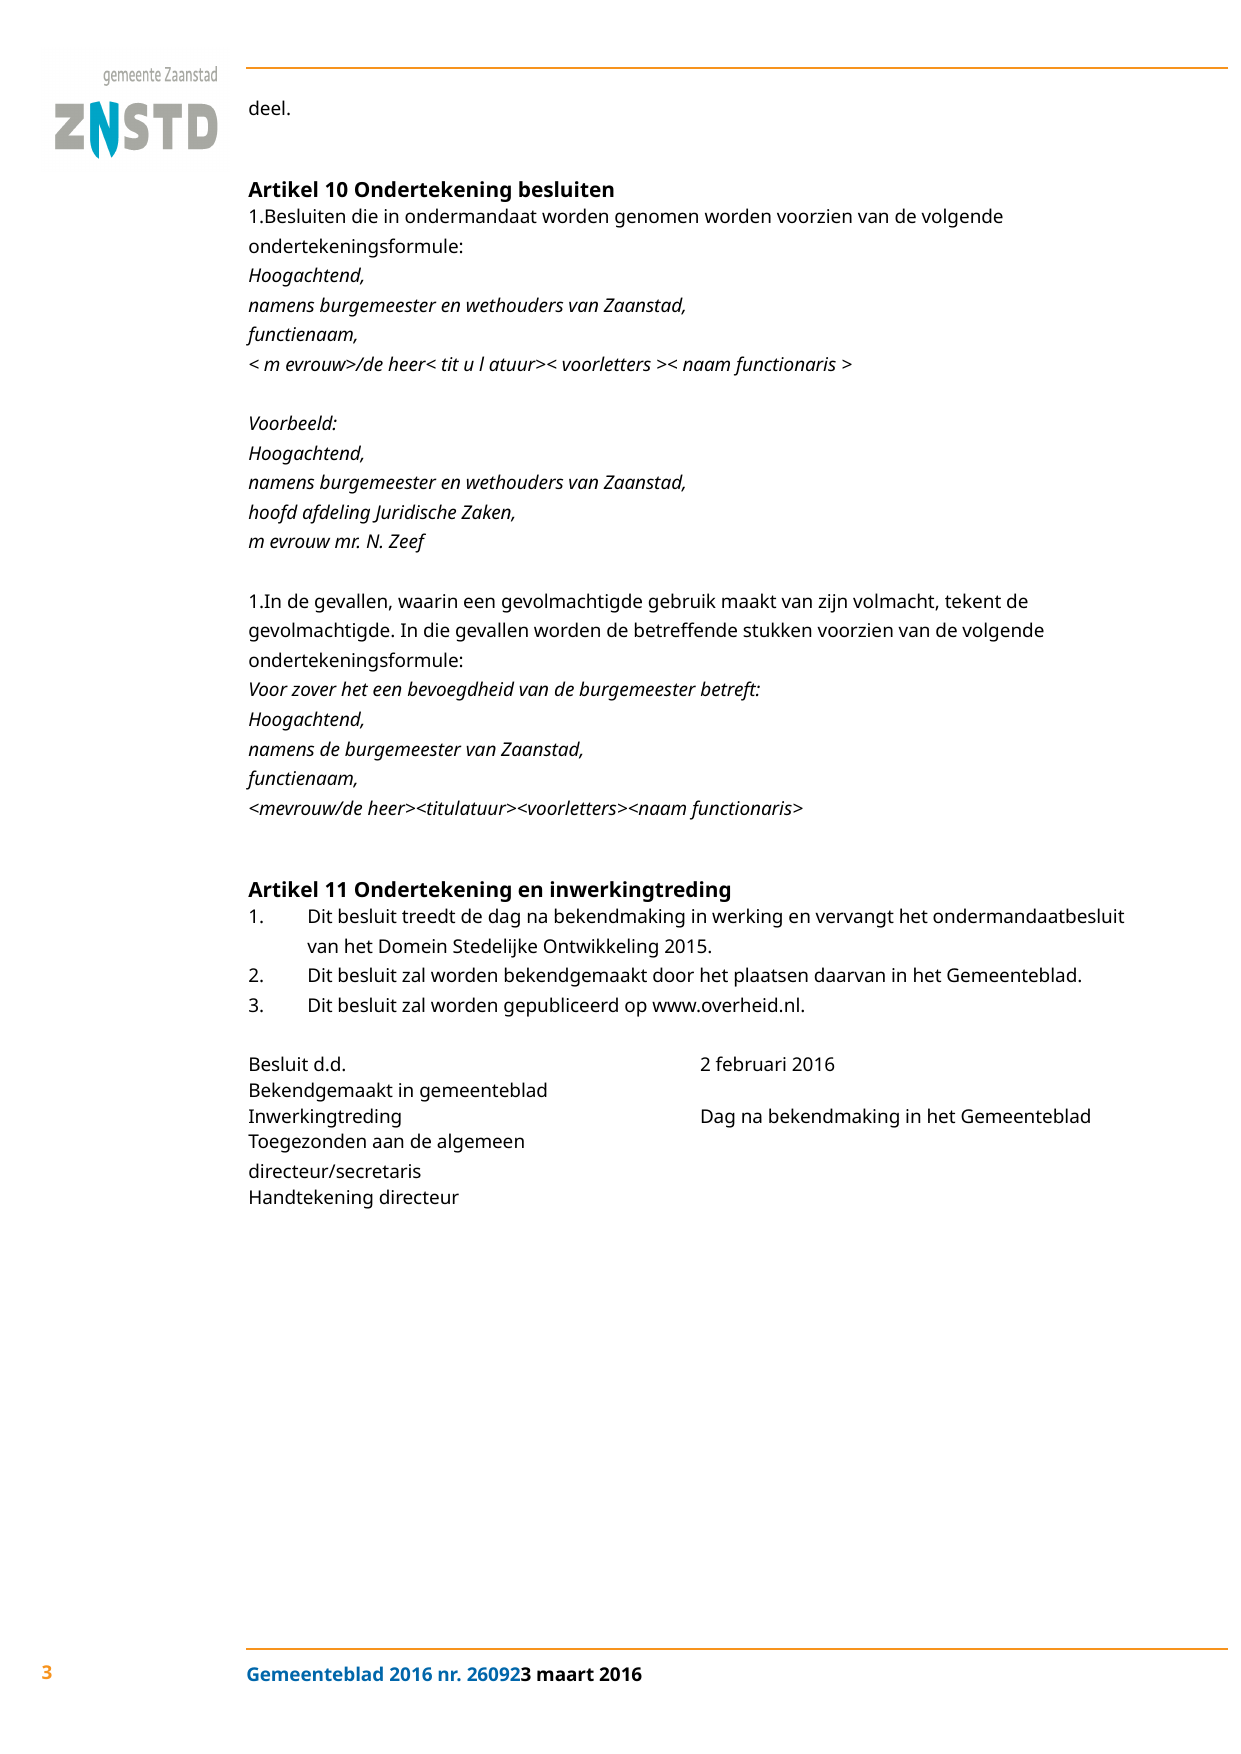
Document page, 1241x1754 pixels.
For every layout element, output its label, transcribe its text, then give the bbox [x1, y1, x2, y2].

text Hoogachtend, [248, 706, 1152, 732]
text Artikel 10 Ondertekening besluiten [248, 175, 1152, 203]
text Hoogachtend, [248, 262, 1152, 288]
text <mevrouw/de heer><titulatuur><voorletters><naam functionaris> [248, 795, 1152, 821]
table_header Besluit d.d. [248, 1051, 700, 1077]
text deel. [248, 95, 1152, 121]
picture [41, 47, 231, 172]
text Artikel 11 Ondertekening en inwerkingtreding [248, 875, 1152, 903]
text hoofd afdeling Juridische Zaken, [248, 499, 1152, 525]
text namens burgemeester en wethouders van Zaanstad, [248, 469, 1152, 495]
text Voor zover het een bevoegdheid van de burgemeester betreft: [248, 677, 1152, 702]
table_cell [700, 1129, 1152, 1184]
table_cell Bekendgemaakt in gemeenteblad [248, 1077, 700, 1103]
list Dit besluit treedt de dag na bekendmaking in werking en vervangt het ondermandaatbesluit van het Domein Stedelijke Ontwikkeling 2015. [248, 903, 1152, 959]
text < m evrouw>/de heer< tit u l atuur>< voorletters >< naam functionaris > [248, 351, 1152, 377]
text namens burgemeester en wethouders van Zaanstad, [248, 292, 1152, 318]
text 1.Besluiten die in ondermandaat worden genomen worden voorzien van de volgende ondertekeningsformule: [248, 203, 1152, 258]
list Dit besluit zal worden gepubliceerd op www.overheid.nl. [248, 992, 1152, 1018]
text Hoogachtend, [248, 440, 1152, 466]
table_cell Handtekening directeur [248, 1184, 700, 1209]
text functienaam, [248, 322, 1152, 347]
table_header 2 februari 2016 [700, 1051, 1152, 1077]
text 1.In de gevallen, waarin een gevolmachtigde gebruik maakt van zijn volmacht, tekent de gevolmachtigde. In die gevallen worden de betreffende stukken voorzien van de volgende ondertekeningsformule: [248, 588, 1152, 673]
list Dit besluit zal worden bekendgemaakt door het plaatsen daarvan in het Gemeenteblad. [248, 962, 1152, 988]
text functienaam, [248, 765, 1152, 791]
table_cell Dag na bekendmaking in het Gemeenteblad [700, 1103, 1152, 1128]
table_cell Inwerkingtreding [248, 1103, 700, 1128]
text Voorbeeld: [248, 410, 1152, 436]
table_cell Toegezonden aan de algemeen directeur/secretaris [248, 1129, 700, 1184]
table_cell [700, 1184, 1152, 1209]
table_cell [700, 1077, 1152, 1103]
text m evrouw mr. N. Zeef [248, 529, 1152, 554]
text namens de burgemeester van Zaanstad, [248, 736, 1152, 761]
